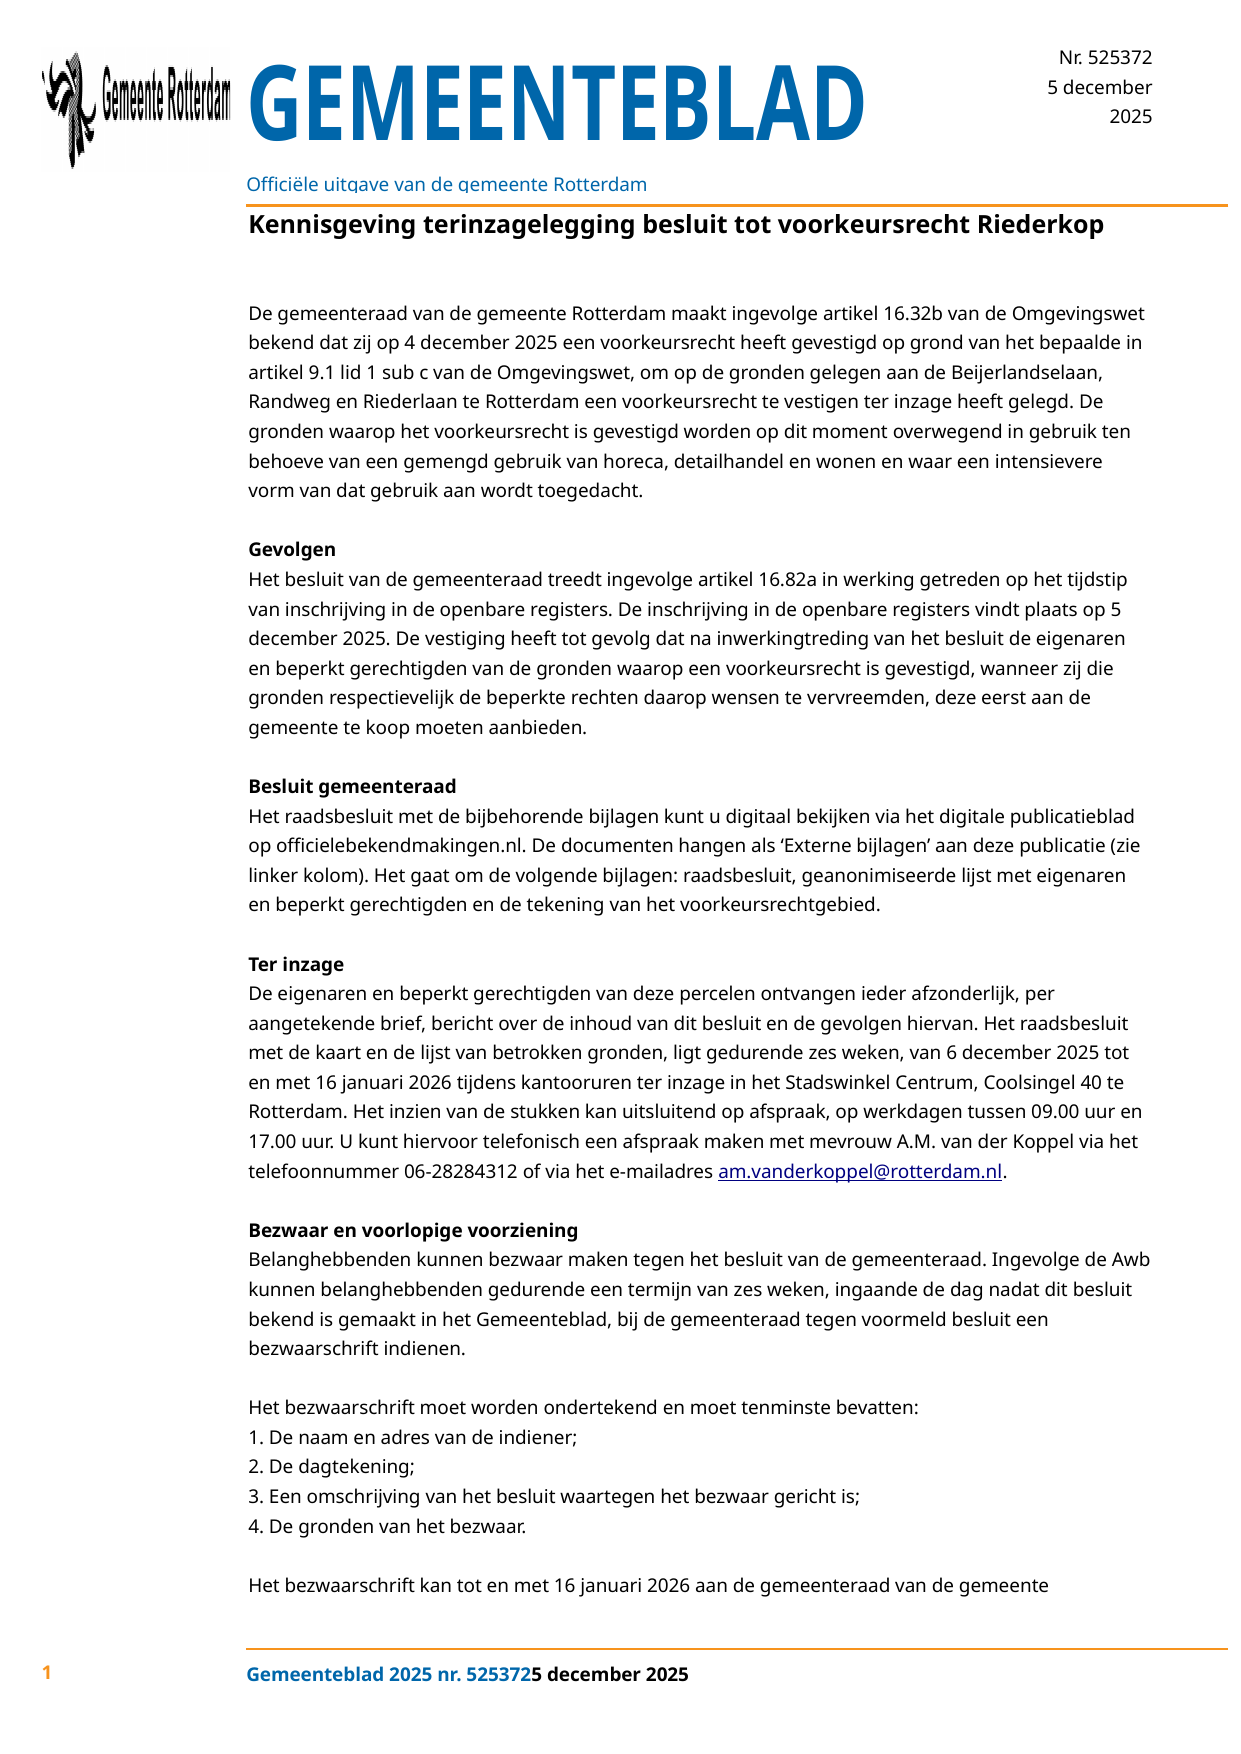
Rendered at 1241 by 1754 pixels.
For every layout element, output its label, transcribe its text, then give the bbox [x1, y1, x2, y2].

text Gevolgen [248, 537, 1152, 562]
text Bezwaar en voorlopige voorziening [248, 1217, 1152, 1243]
text Ter inzage [248, 951, 1152, 976]
text 4. De gronden van het bezwaar. [248, 1513, 1152, 1538]
text 3. Een omschrijving van het besluit waartegen het bezwaar gericht is; [248, 1483, 1152, 1509]
text 1. De naam en adres van de indiener; [248, 1424, 1152, 1450]
text Besluit gemeenteraad [248, 773, 1152, 799]
text Belanghebbenden kunnen bezwaar maken tegen het besluit van de gemeenteraad. Ingevolge de Awb kunnen belanghebbenden gedurende een termijn van zes weken, ingaande de dag nadat dit besluit bekend is gemaakt in het Gemeenteblad, bij de gemeenteraad tegen voormeld besluit een bezwaarschrift indienen. [248, 1247, 1152, 1361]
text 2. De dagtekening; [248, 1454, 1152, 1479]
text De eigenaren en beperkt gerechtigden van deze percelen ontvangen ieder afzonderlijk, per aangetekende brief, bericht over de inhoud van dit besluit en de gevolgen hiervan. Het raadsbesluit met de kaart en de lijst van betrokken gronden, ligt gedurende zes weken, van 6 december 2025 tot en met 16 januari 2026 tijdens kantooruren ter inzage in het Stadswinkel Centrum, Coolsingel 40 te Rotterdam. Het inzien van de stukken kan uitsluitend op afspraak, op werkdagen tussen 09.00 uur en 17.00 uur. U kunt hiervoor telefonisch een afspraak maken met mevrouw A.M. van der Koppel via het telefoonnummer 06-28284312 of via het e-mailadres am.vanderkoppel@rotterdam.nl. [248, 980, 1152, 1183]
text Het raadsbesluit met de bijbehorende bijlagen kunt u digitaal bekijken via het digitale publicatieblad op officielebekendmakingen.nl. De documenten hangen als ‘Externe bijlagen’ aan deze publicatie (zie linker kolom). Het gaat om de volgende bijlagen: raadsbesluit, geanonimiseerde lijst met eigenaren en beperkt gerechtigden en de tekening van het voorkeursrechtgebied. [248, 803, 1152, 917]
text Kennisgeving terinzagelegging besluit tot voorkeursrecht Riederkop [248, 207, 1152, 241]
picture [41, 47, 231, 172]
text De gemeenteraad van de gemeente Rotterdam maakt ingevolge artikel 16.32b van de Omgevingswet bekend dat zij op 4 december 2025 een voorkeursrecht heeft gevestigd op grond van het bepaalde in artikel 9.1 lid 1 sub c van de Omgevingswet, om op de gronden gelegen aan de Beijerlandselaan, Randweg en Riederlaan te Rotterdam een voorkeursrecht te vestigen ter inzage heeft gelegd. De gronden waarop het voorkeursrecht is gevestigd worden op dit moment overwegend in gebruik ten behoeve van een gemengd gebruik van horeca, detailhandel en wonen en waar een intensievere vorm van dat gebruik aan wordt toegedacht. [248, 300, 1152, 503]
text Het bezwaarschrift kan tot en met 16 januari 2026 aan de gemeenteraad van de gemeente [248, 1572, 1152, 1598]
text Het bezwaarschrift moet worden ondertekend en moet tenminste bevatten: [248, 1394, 1152, 1420]
text Het besluit van de gemeenteraad treedt ingevolge artikel 16.82a in werking getreden op het tijdstip van inschrijving in de openbare registers. De inschrijving in de openbare registers vindt plaats op 5 december 2025. De vestiging heeft tot gevolg dat na inwerkingtreding van het besluit de eigenaren en beperkt gerechtigden van de gronden waarop een voorkeursrecht is gevestigd, wanneer zij die gronden respectievelijk de beperkte rechten daarop wensen te vervreemden, deze eerst aan de gemeente te koop moeten aanbieden. [248, 566, 1152, 740]
